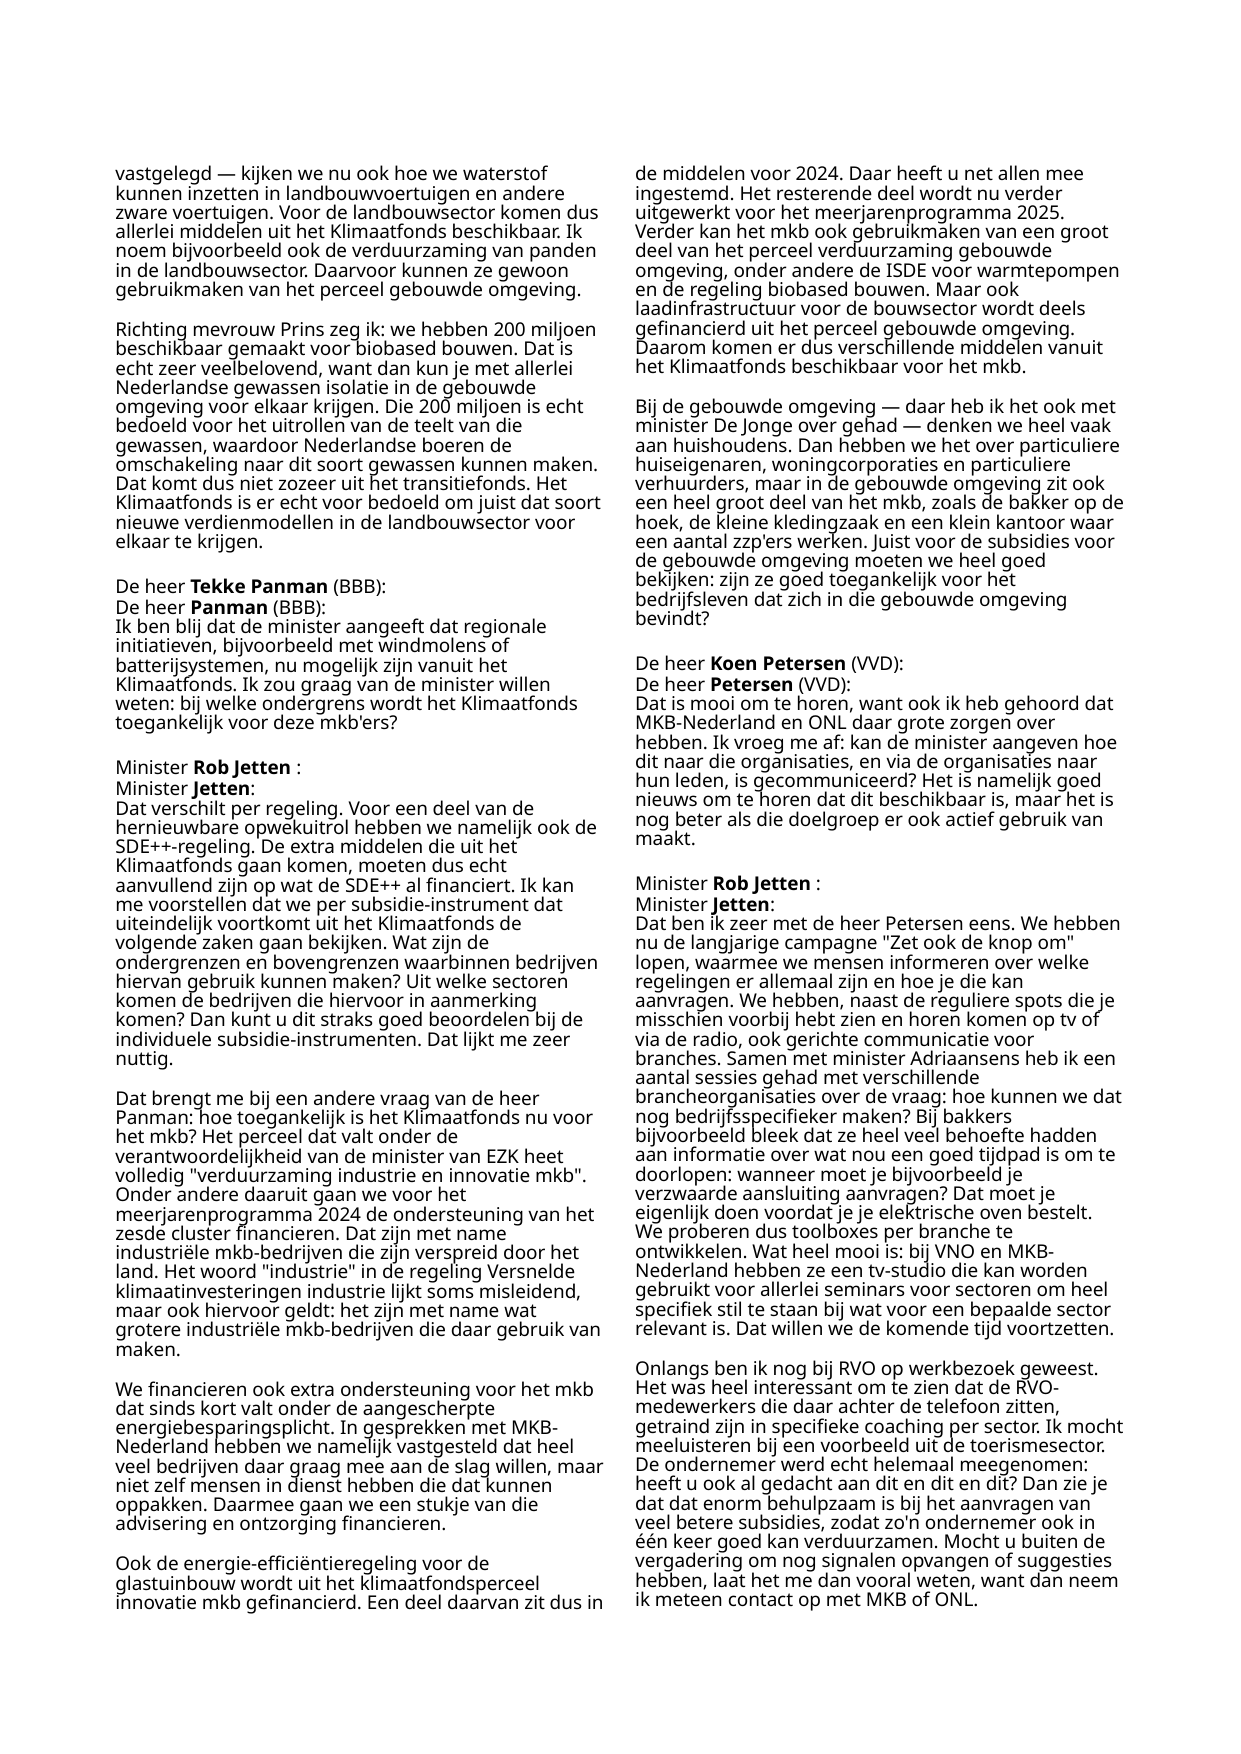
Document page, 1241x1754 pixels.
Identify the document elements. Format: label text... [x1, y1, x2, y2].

text Ik ben blij dat de minister aangeeft dat regionale initiatieven, bijvoorbeeld met windmolens of batterijsystemen, nu mogelijk zijn vanuit het Klimaatfonds. Ik zou graag van de minister willen weten: bij welke ondergrens wordt het Klimaatfonds toegankelijk voor deze mkb'ers? [115, 618, 605, 734]
text Minister Rob Jetten : [115, 754, 605, 780]
text De heer Panman (BBB): [115, 599, 605, 618]
text Dat ben ik zeer met de heer Petersen eens. We hebben nu de langjarige campagne "Zet ook de knop om" lopen, waarmee we mensen informeren over welke regelingen er allemaal zijn en hoe je die kan aanvragen. We hebben, naast de reguliere spots die je misschien voorbij hebt zien en horen komen op tv of via de radio, ook gerichte communicatie voor branches. Samen met minister Adriaansens heb ik een aantal sessies gehad met verschillende brancheorganisaties over de vraag: hoe kunnen we dat nog bedrijfsspecifieker maken? Bij bakkers bijvoorbeeld bleek dat ze heel veel behoefte hadden aan informatie over wat nou een goed tijdpad is om te doorlopen: wanneer moet je bijvoorbeeld je verzwaarde aansluiting aanvragen? Dat moet je eigenlijk doen voordat je je elektrische oven bestelt. We proberen dus toolboxes per branche te ontwikkelen. Wat heel mooi is: bij VNO en MKB-Nederland hebben ze een tv-studio die kan worden gebruikt voor allerlei seminars voor sectoren om heel specifiek stil te staan bij wat voor een bepaalde sector relevant is. Dat willen we de komende tijd voortzetten. [635, 915, 1125, 1339]
text We financieren ook extra ondersteuning voor het mkb dat sinds kort valt onder de aangescherpte energiebesparingsplicht. In gesprekken met MKB-Nederland hebben we namelijk vastgesteld dat heel veel bedrijven daar graag mee aan de slag willen, maar niet zelf mensen in dienst hebben die dat kunnen oppakken. Daarmee gaan we een stukje van die advisering en ontzorging financieren. [115, 1381, 605, 1535]
text Minister Rob Jetten : [635, 870, 1125, 896]
text Richting mevrouw Prins zeg ik: we hebben 200 miljoen beschikbaar gemaakt voor biobased bouwen. Dat is echt zeer veelbelovend, want dan kun je met allerlei Nederlandse gewassen isolatie in de gebouwde omgeving voor elkaar krijgen. Die 200 miljoen is echt bedoeld voor het uitrollen van de teelt van die gewassen, waardoor Nederlandse boeren de omschakeling naar dit soort gewassen kunnen maken. Dat komt dus niet zozeer uit het transitiefonds. Het Klimaatfonds is er echt voor bedoeld om juist dat soort nieuwe verdienmodellen in de landbouwsector voor elkaar te krijgen. [115, 321, 605, 552]
text Minister Jetten: [635, 896, 1125, 915]
text Dat is mooi om te horen, want ook ik heb gehoord dat MKB-Nederland en ONL daar grote zorgen over hebben. Ik vroeg me af: kan de minister aangeven hoe dit naar die organisaties, en via de organisaties naar hun leden, is gecommuniceerd? Het is namelijk goed nieuws om te horen dat dit beschikbaar is, maar het is nog beter als die doelgroep er ook actief gebruik van maakt. [635, 695, 1125, 849]
text De heer Petersen (VVD): [635, 676, 1125, 695]
text Onlangs ben ik nog bij RVO op werkbezoek geweest. Het was heel interessant om te zien dat de RVO-medewerkers die daar achter de telefoon zitten, getraind zijn in specifieke coaching per sector. Ik mocht meeluisteren bij een voorbeeld uit de toerismesector. De ondernemer werd echt helemaal meegenomen: heeft u ook al gedacht aan dit en dit en dit? Dan zie je dat dat enorm behulpzaam is bij het aanvragen van veel betere subsidies, zodat zo'n ondernemer ook in één keer goed kan verduurzamen. Mocht u buiten de vergadering om nog signalen opvangen of suggesties hebben, laat het me dan vooral weten, want dan neem ik meteen contact op met MKB of ONL. [635, 1360, 1125, 1610]
text Dat verschilt per regeling. Voor een deel van de hernieuwbare opwekuitrol hebben we namelijk ook de SDE++-regeling. De extra middelen die uit het Klimaatfonds gaan komen, moeten dus echt aanvullend zijn op wat de SDE++ al financiert. Ik kan me voorstellen dat we per subsidie-instrument dat uiteindelijk voortkomt uit het Klimaatfonds de volgende zaken gaan bekijken. Wat zijn de ondergrenzen en bovengrenzen waarbinnen bedrijven hiervan gebruik kunnen maken? Uit welke sectoren komen de bedrijven die hiervoor in aanmerking komen? Dan kunt u dit straks goed beoordelen bij de individuele subsidie-instrumenten. Dat lijkt me zeer nuttig. [115, 799, 605, 1069]
text De heer Koen Petersen (VVD): [635, 650, 1125, 676]
text De heer Tekke Panman (BBB): [115, 573, 605, 599]
text Minister Jetten: [115, 780, 605, 799]
text de middelen voor 2024. Daar heeft u net allen mee ingestemd. Het resterende deel wordt nu verder uitgewerkt voor het meerjarenprogramma 2025. Verder kan het mkb ook gebruikmaken van een groot deel van het perceel verduurzaming gebouwde omgeving, onder andere de ISDE voor warmtepompen en de regeling biobased bouwen. Maar ook laadinfrastructuur voor de bouwsector wordt deels gefinancierd uit het perceel gebouwde omgeving. Daarom komen er dus verschillende middelen vanuit het Klimaatfonds beschikbaar voor het mkb. [635, 165, 1125, 377]
text Dat brengt me bij een andere vraag van de heer Panman: hoe toegankelijk is het Klimaatfonds nu voor het mkb? Het perceel dat valt onder de verantwoordelijkheid van de minister van EZK heet volledig "verduurzaming industrie en innovatie mkb". Onder andere daaruit gaan we voor het meerjarenprogramma 2024 de ondersteuning van het zesde cluster financieren. Dat zijn met name industriële mkb-bedrijven die zijn verspreid door het land. Het woord "industrie" in de regeling Versnelde klimaatinvesteringen industrie lijkt soms misleidend, maar ook hiervoor geldt: het zijn met name wat grotere industriële mkb-bedrijven die daar gebruik van maken. [115, 1090, 605, 1360]
text Bij de gebouwde omgeving — daar heb ik het ook met minister De Jonge over gehad — denken we heel vaak aan huishoudens. Dan hebben we het over particuliere huiseigenaren, woningcorporaties en particuliere verhuurders, maar in de gebouwde omgeving zit ook een heel groot deel van het mkb, zoals de bakker op de hoek, de kleine kledingzaak en een klein kantoor waar een aantal zzp'ers werken. Juist voor de subsidies voor de gebouwde omgeving moeten we heel goed bekijken: zijn ze goed toegankelijk voor het bedrijfsleven dat zich in die gebouwde omgeving bevindt? [635, 398, 1125, 629]
text Ook de energie-efficiëntieregeling voor de glastuinbouw wordt uit het klimaatfondsperceel innovatie mkb gefinancierd. Een deel daarvan zit dus in [115, 1555, 605, 1613]
text vastgelegd — kijken we nu ook hoe we waterstof kunnen inzetten in landbouwvoertuigen en andere zware voertuigen. Voor de landbouwsector komen dus allerlei middelen uit het Klimaatfonds beschikbaar. Ik noem bijvoorbeeld ook de verduurzaming van panden in de landbouwsector. Daarvoor kunnen ze gewoon gebruikmaken van het perceel gebouwde omgeving. [115, 165, 605, 300]
